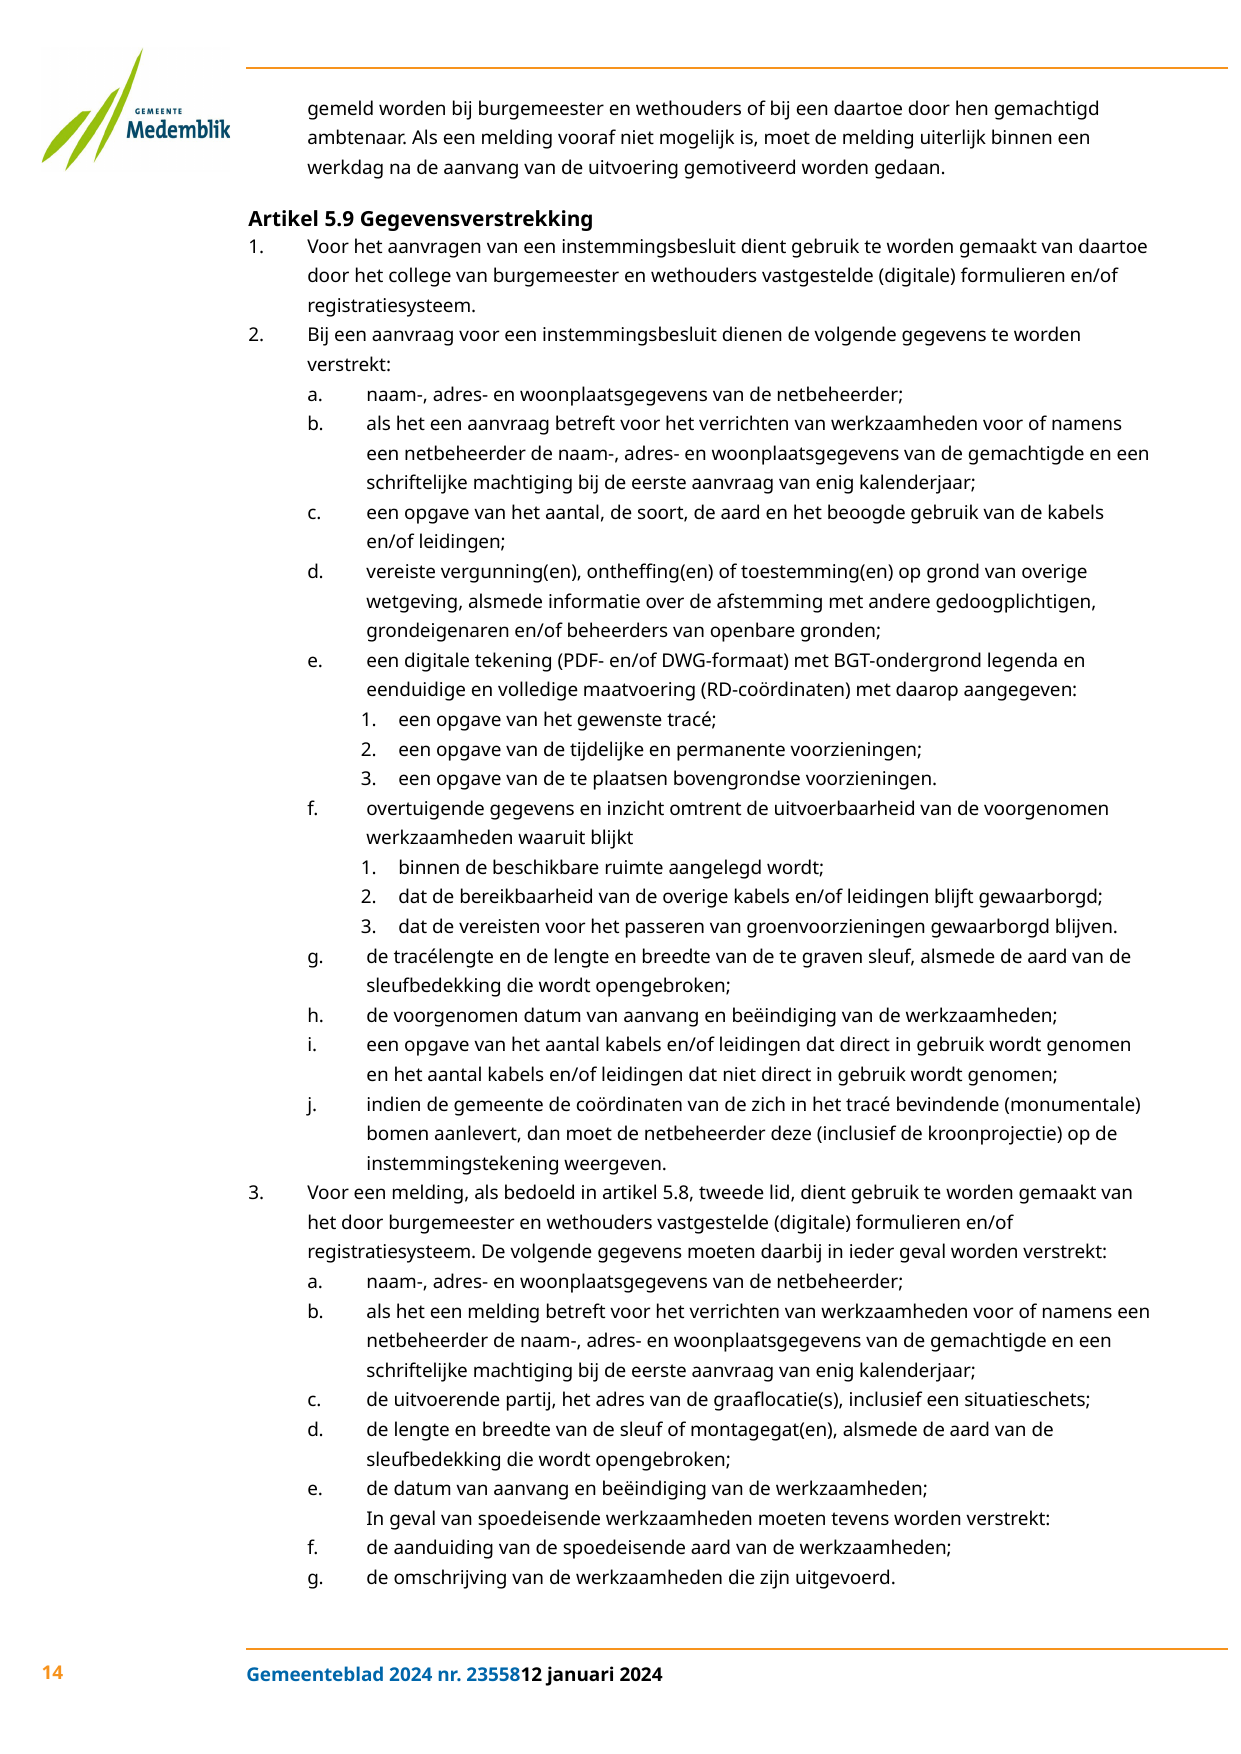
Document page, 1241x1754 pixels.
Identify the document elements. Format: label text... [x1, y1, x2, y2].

list overtuigende gegevens en inzicht omtrent de uitvoerbaarheid van de voorgenomen werkzaamheden waaruit blijkt [307, 795, 1152, 850]
text Artikel 5.9 Gegevensverstrekking [248, 204, 1152, 233]
list Voor een melding, als bedoeld in artikel 5.8, tweede lid, dient gebruik te worden gemaakt van het door burgemeester en wethouders vastgestelde (digitale) formulieren en/of registratiesysteem. De volgende gegevens moeten daarbij in ieder geval worden verstrekt: [248, 1179, 1152, 1264]
list Voor het aanvragen van een instemmingsbesluit dient gebruik te worden gemaakt van daartoe door het college van burgemeester en wethouders vastgestelde (digitale) formulieren en/of registratiesysteem. [248, 233, 1152, 318]
list een opgave van de te plaatsen bovengrondse voorzieningen. [361, 765, 1152, 791]
list naam-, adres- en woonplaatsgegevens van de netbeheerder; [307, 1268, 1152, 1294]
list de lengte en breedte van de sleuf of montagegat(en), alsmede de aard van de sleufbedekking die wordt opengebroken; [307, 1416, 1152, 1471]
list als het een aanvraag betreft voor het verrichten van werkzaamheden voor of namens een netbeheerder de naam-, adres- en woonplaatsgegevens van de gemachtigde en een schriftelijke machtiging bij de eerste aanvraag van enig kalenderjaar; [307, 410, 1152, 495]
list een digitale tekening (PDF- en/of DWG-formaat) met BGT-ondergrond legenda en eenduidige en volledige maatvoering (RD-coördinaten) met daarop aangegeven: [307, 647, 1152, 702]
list de uitvoerende partij, het adres van de graaflocatie(s), inclusief een situatieschets; [307, 1387, 1152, 1412]
list binnen de beschikbare ruimte aangelegd wordt; [361, 854, 1152, 880]
list de aanduiding van de spoedeisende aard van de werkzaamheden; [307, 1534, 1152, 1560]
list In geval van spoedeisende werkzaamheden moeten tevens worden verstrekt: [307, 1505, 1152, 1531]
list een opgave van het aantal kabels en/of leidingen dat direct in gebruik wordt genomen en het aantal kabels en/of leidingen dat niet direct in gebruik wordt genomen; [307, 1032, 1152, 1087]
list dat de bereikbaarheid van de overige kabels en/of leidingen blijft gewaarborgd; [361, 884, 1152, 909]
list als het een melding betreft voor het verrichten van werkzaamheden voor of namens een netbeheerder de naam-, adres- en woonplaatsgegevens van de gemachtigde en een schriftelijke machtiging bij de eerste aanvraag van enig kalenderjaar; [307, 1298, 1152, 1383]
list de voorgenomen datum van aanvang en beëindiging van de werkzaamheden; [307, 1002, 1152, 1028]
list gemeld worden bij burgemeester en wethouders of bij een daartoe door hen gemachtigd ambtenaar. Als een melding vooraf niet mogelijk is, moet de melding uiterlijk binnen een werkdag na de aanvang van de uitvoering gemotiveerd worden gedaan. [248, 95, 1152, 180]
list de datum van aanvang en beëindiging van de werkzaamheden; [307, 1475, 1152, 1501]
list vereiste vergunning(en), ontheffing(en) of toestemming(en) op grond van overige wetgeving, alsmede informatie over de afstemming met andere gedoogplichtigen, grondeigenaren en/of beheerders van openbare gronden; [307, 558, 1152, 643]
picture [41, 47, 231, 172]
list de omschrijving van de werkzaamheden die zijn uitgevoerd. [307, 1564, 1152, 1590]
list Bij een aanvraag voor een instemmingsbesluit dienen de volgende gegevens te worden verstrekt: [248, 322, 1152, 377]
list de tracélengte en de lengte en breedte van de te graven sleuf, alsmede de aard van de sleufbedekking die wordt opengebroken; [307, 943, 1152, 998]
list een opgave van het aantal, de soort, de aard en het beoogde gebruik van de kabels en/of leidingen; [307, 499, 1152, 554]
list dat de vereisten voor het passeren van groenvoorzieningen gewaarborgd blijven. [361, 913, 1152, 939]
list een opgave van de tijdelijke en permanente voorzieningen; [361, 736, 1152, 761]
list naam-, adres- en woonplaatsgegevens van de netbeheerder; [307, 381, 1152, 406]
list een opgave van het gewenste tracé; [361, 706, 1152, 732]
list indien de gemeente de coördinaten van de zich in het tracé bevindende (monumentale) bomen aanlevert, dan moet de netbeheerder deze (inclusief de kroonprojectie) op de instemmingstekening weergeven. [307, 1091, 1152, 1176]
